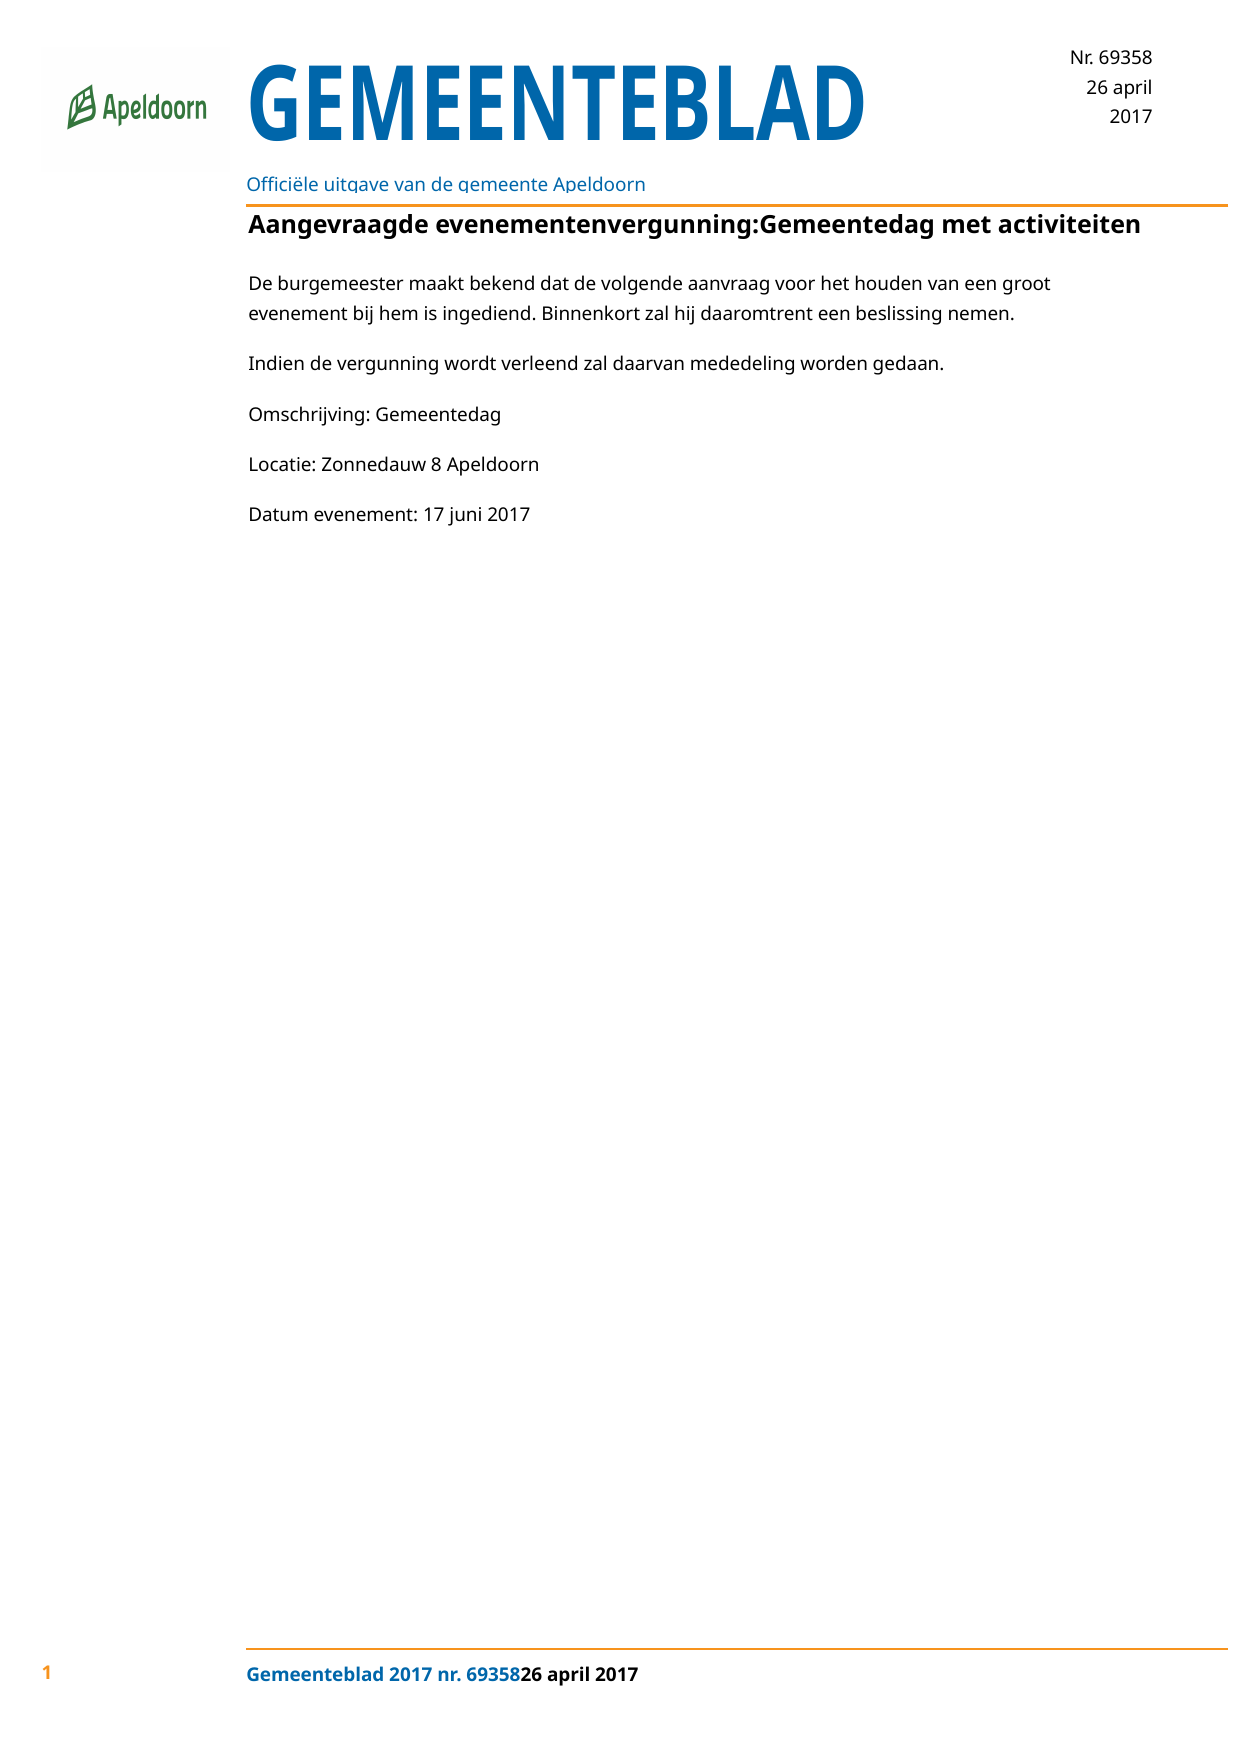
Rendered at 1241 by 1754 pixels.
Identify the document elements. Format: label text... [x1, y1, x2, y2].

text De burgemeester maakt bekend dat de volgende aanvraag voor het houden van een groot evenement bij hem is ingediend. Binnenkort zal hij daaromtrent een beslissing nemen. [248, 270, 1152, 326]
text Datum evenement: 17 juni 2017 [248, 502, 1152, 527]
text Omschrijving: Gemeentedag [248, 401, 1152, 426]
text Locatie: Zonnedauw 8 Apeldoorn [248, 451, 1152, 477]
text Indien de vergunning wordt verleend zal daarvan mededeling worden gedaan. [248, 350, 1152, 376]
text Aangevraagde evenementenvergunning:Gemeentedag met activiteiten [248, 207, 1152, 241]
picture [41, 47, 231, 172]
